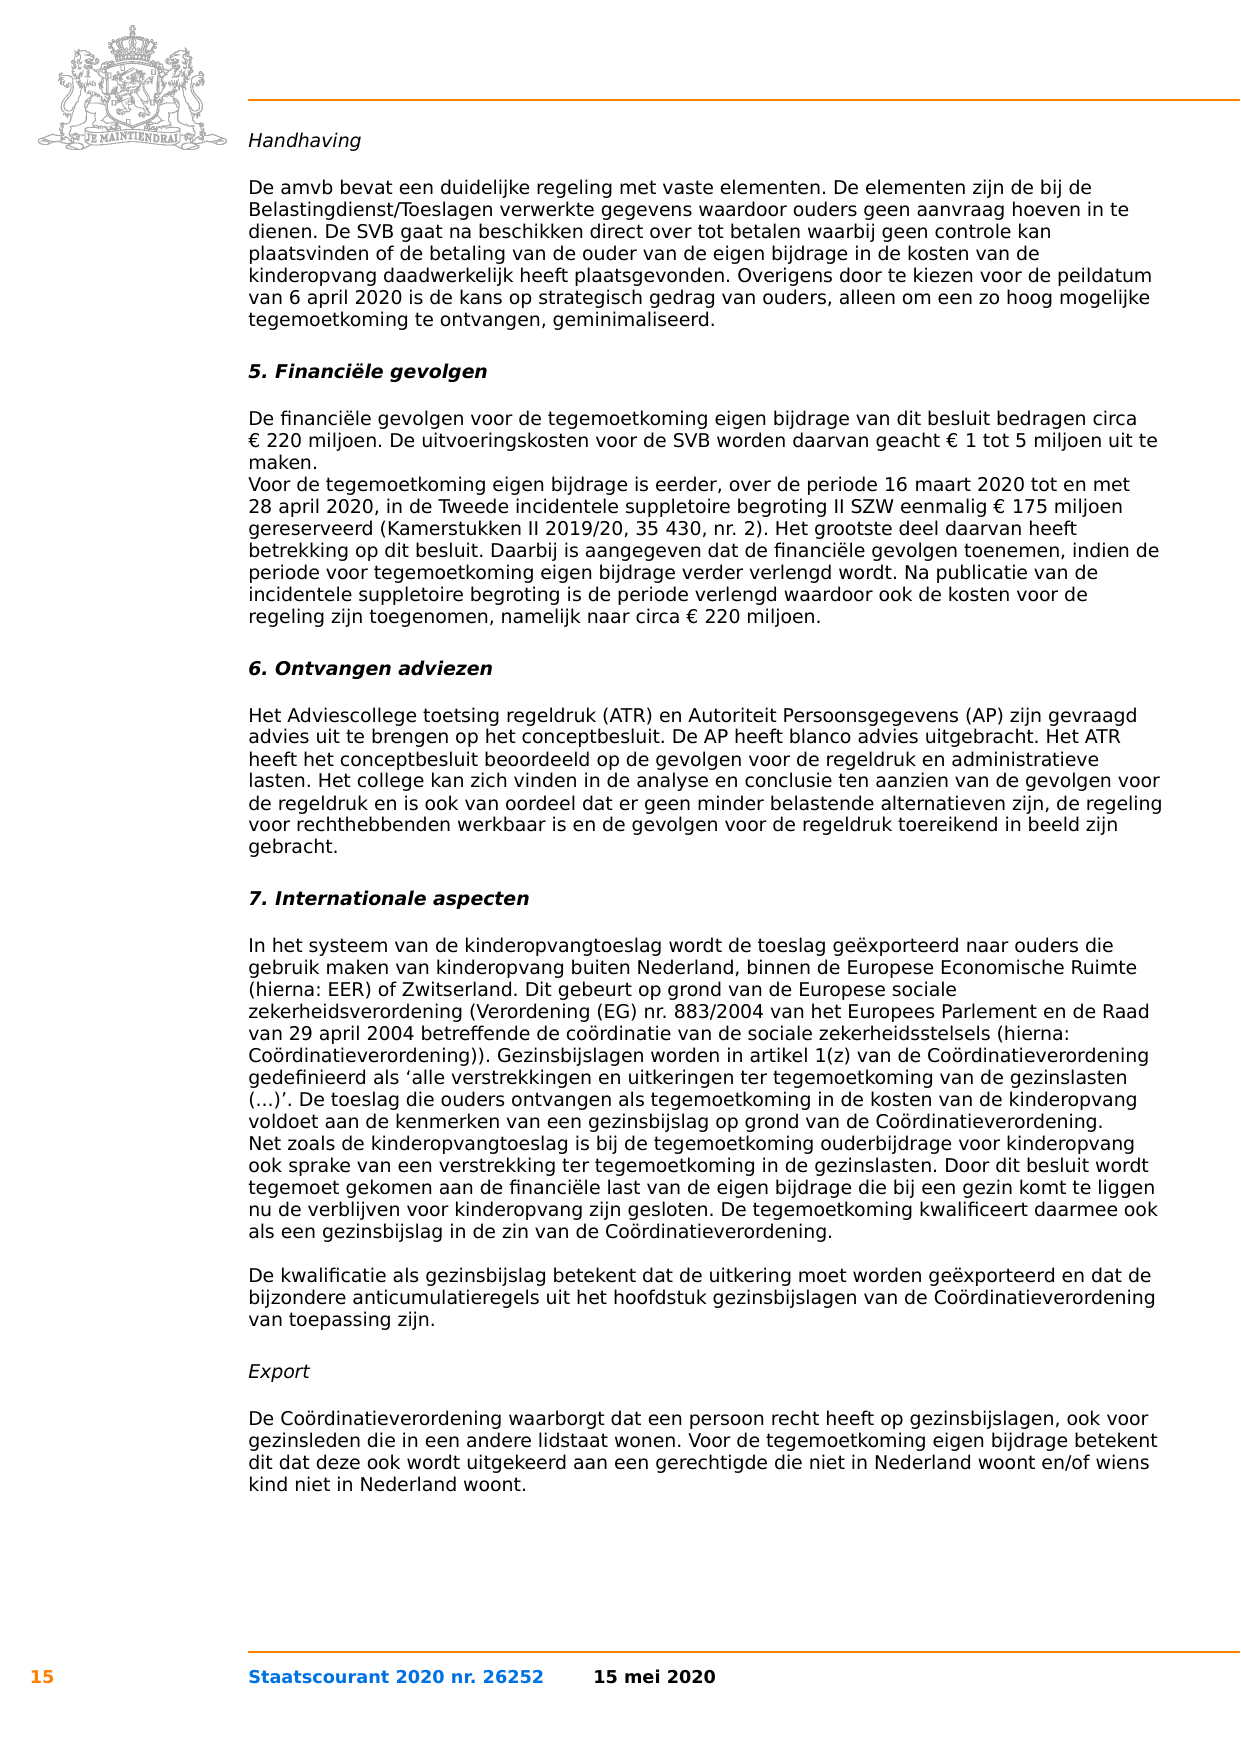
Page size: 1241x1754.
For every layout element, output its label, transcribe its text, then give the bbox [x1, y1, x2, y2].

text Het Adviescollege toetsing regeldruk (ATR) en Autoriteit Persoonsgegevens (AP) zijn gevraagd advies uit te brengen op het conceptbesluit. De AP heeft blanco advies uitgebracht. Het ATR heeft het conceptbesluit beoordeeld op de gevolgen voor de regeldruk en administratieve lasten. Het college kan zich vinden in de analyse en conclusie ten aanzien van de gevolgen voor de regeldruk en is ook van oordeel dat er geen minder belastende alternatieven zijn, de regeling voor rechthebbenden werkbaar is en de gevolgen voor de regeldruk toereikend in beeld zijn gebracht. [248, 704, 1163, 858]
text Net zoals de kinderopvangtoeslag is bij de tegemoetkoming ouderbijdrage voor kinderopvang ook sprake van een verstrekking ter tegemoetkoming in de gezinslasten. Door dit besluit wordt tegemoet gekomen aan de financiële last van de eigen bijdrage die bij een gezin komt te liggen nu de verblijven voor kinderopvang zijn gesloten. De tegemoetkoming kwalificeert daarmee ook als een gezinsbijslag in de zin van de Coördinatieverordening. [248, 1133, 1163, 1243]
text De amvb bevat een duidelijke regeling met vaste elementen. De elementen zijn de bij de Belastingdienst/Toeslagen verwerkte gegevens waardoor ouders geen aanvraag hoeven in te dienen. De SVB gaat na beschikken direct over tot betalen waarbij geen controle kan plaatsvinden of de betaling van de ouder van de eigen bijdrage in de kosten van de kinderopvang daadwerkelijk heeft plaatsgevonden. Overigens door te kiezen voor de peildatum van 6 april 2020 is de kans op strategisch gedrag van ouders, alleen om een zo hoog mogelijke tegemoetkoming te ontvangen, geminimaliseerd. [248, 177, 1163, 331]
text In het systeem van de kinderopvangtoeslag wordt de toeslag geëxporteerd naar ouders die gebruik maken van kinderopvang buiten Nederland, binnen de Europese Economische Ruimte (hierna: EER) of Zwitserland. Dit gebeurt op grond van de Europese sociale zekerheidsverordening (Verordening (EG) nr. 883/2004 van het Europees Parlement en de Raad van 29 april 2004 betreffende de coördinatie van de sociale zekerheidsstelsels (hierna: Coördinatieverordening)). Gezinsbijslagen worden in artikel 1(z) van de Coördinatieverordening gedefinieerd als ‘alle verstrekkingen en uitkeringen ter tegemoetkoming van de gezinslasten (...)’. De toeslag die ouders ontvangen als tegemoetkoming in de kosten van de kinderopvang voldoet aan de kenmerken van een gezinsbijslag op grond van de Coördinatieverordening. [248, 935, 1163, 1133]
picture [38, 25, 227, 150]
subtitle Export [248, 1361, 1163, 1383]
subtitle 7. Internationale aspecten [248, 888, 1163, 910]
text De Coördinatieverordening waarborgt dat een persoon recht heeft op gezinsbijslagen, ook voor gezinsleden die in een andere lidstaat wonen. Voor de tegemoetkoming eigen bijdrage betekent dit dat deze ook wordt uitgekeerd aan een gerechtigde die niet in Nederland woont en/of wiens kind niet in Nederland woont. [248, 1408, 1163, 1496]
text De financiële gevolgen voor de tegemoetkoming eigen bijdrage van dit besluit bedragen circa € 220 miljoen. De uitvoeringskosten voor de SVB worden daarvan geacht € 1 tot 5 miljoen uit te maken. [248, 408, 1163, 474]
text Voor de tegemoetkoming eigen bijdrage is eerder, over de periode 16 maart 2020 tot en met 28 april 2020, in de Tweede incidentele suppletoire begroting II SZW eenmalig € 175 miljoen gereserveerd (Kamerstukken II 2019/20, 35 430, nr. 2). Het grootste deel daarvan heeft betrekking op dit besluit. Daarbij is aangegeven dat de financiële gevolgen toenemen, indien de periode voor tegemoetkoming eigen bijdrage verder verlengd wordt. Na publicatie van de incidentele suppletoire begroting is de periode verlengd waardoor ook de kosten voor de regeling zijn toegenomen, namelijk naar circa € 220 miljoen. [248, 474, 1163, 627]
subtitle 6. Ontvangen adviezen [248, 657, 1163, 679]
text De kwalificatie als gezinsbijslag betekent dat de uitkering moet worden geëxporteerd en dat de bijzondere anticumulatieregels uit het hoofdstuk gezinsbijslagen van de Coördinatieverordening van toepassing zijn. [248, 1265, 1163, 1331]
subtitle 5. Financiële gevolgen [248, 361, 1163, 383]
subtitle Handhaving [248, 130, 1163, 152]
